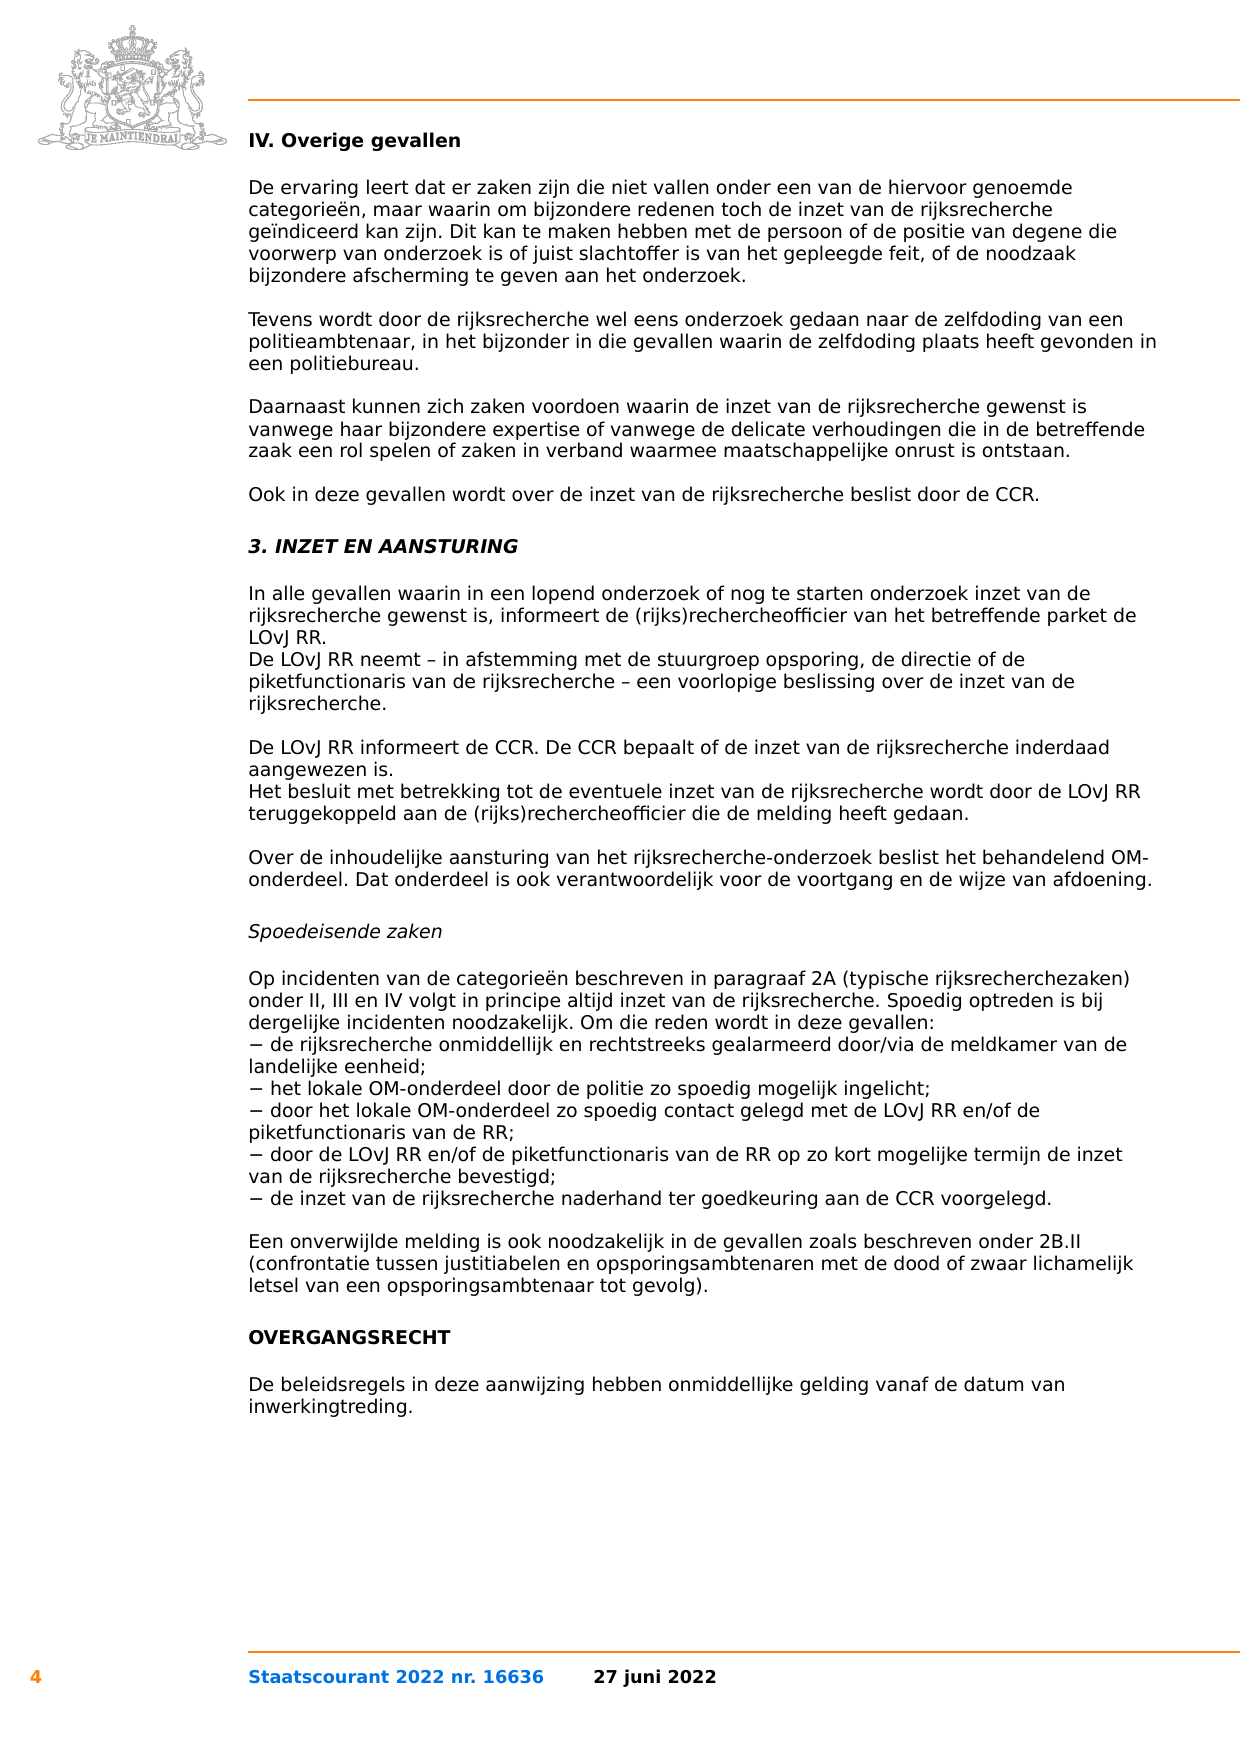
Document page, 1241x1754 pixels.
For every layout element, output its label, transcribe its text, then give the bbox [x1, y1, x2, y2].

text Ook in deze gevallen wordt over de inzet van de rijksrecherche beslist door de CCR. [248, 484, 1163, 506]
text Een onverwijlde melding is ook noodzakelijk in de gevallen zoals beschreven onder 2B.II (confrontatie tussen justitiabelen en opsporingsambtenaren met de dood of zwaar lichamelijk letsel van een opsporingsambtenaar tot gevolg). [248, 1231, 1163, 1297]
text De ervaring leert dat er zaken zijn die niet vallen onder een van de hiervoor genoemde categorieën, maar waarin om bijzondere redenen toch de inzet van de rijksrecherche geïndiceerd kan zijn. Dit kan te maken hebben met de persoon of de positie van degene die voorwerp van onderzoek is of juist slachtoffer is van het gepleegde feit, of de noodzaak bijzondere afscherming te geven aan het onderzoek. [248, 177, 1163, 287]
text − het lokale OM-onderdeel door de politie zo spoedig mogelijk ingelicht; [248, 1078, 1163, 1099]
subtitle IV. Overige gevallen [248, 130, 1163, 152]
text − door het lokale OM-onderdeel zo spoedig contact gelegd met de LOvJ RR en/of de piketfunctionaris van de RR; [248, 1099, 1163, 1143]
subtitle Spoedeisende zaken [248, 921, 1163, 943]
text Daarnaast kunnen zich zaken voordoen waarin de inzet van de rijksrecherche gewenst is vanwege haar bijzondere expertise of vanwege de delicate verhoudingen die in de betreffende zaak een rol spelen of zaken in verband waarmee maatschappelijke onrust is ontstaan. [248, 396, 1163, 462]
subtitle 3. INZET EN AANSTURING [248, 536, 1163, 558]
text Op incidenten van de categorieën beschreven in paragraaf 2A (typische rijksrecherchezaken) onder II, III en IV volgt in principe altijd inzet van de rijksrecherche. Spoedig optreden is bij dergelijke incidenten noodzakelijk. Om die reden wordt in deze gevallen: [248, 968, 1163, 1034]
text De beleidsregels in deze aanwijzing hebben onmiddellijke gelding vanaf de datum van inwerkingtreding. [248, 1374, 1163, 1418]
text De LOvJ RR neemt – in afstemming met de stuurgroep opsporing, de directie of de piketfunctionaris van de rijksrecherche – een voorlopige beslissing over de inzet van de rijksrecherche. [248, 649, 1163, 715]
text − de rijksrecherche onmiddellijk en rechtstreeks gealarmeerd door/via de meldkamer van de landelijke eenheid; [248, 1034, 1163, 1078]
text In alle gevallen waarin in een lopend onderzoek of nog te starten onderzoek inzet van de rijksrecherche gewenst is, informeert de (rijks)rechercheofficier van het betreffende parket de LOvJ RR. [248, 583, 1163, 649]
text Over de inhoudelijke aansturing van het rijksrecherche-onderzoek beslist het behandelend OM-onderdeel. Dat onderdeel is ook verantwoordelijk voor de voortgang en de wijze van afdoening. [248, 847, 1163, 891]
subtitle OVERGANGSRECHT [248, 1327, 1163, 1349]
picture [38, 25, 227, 150]
text De LOvJ RR informeert de CCR. De CCR bepaalt of de inzet van de rijksrecherche inderdaad aangewezen is. [248, 737, 1163, 781]
text − de inzet van de rijksrecherche naderhand ter goedkeuring aan de CCR voorgelegd. [248, 1187, 1163, 1209]
text − door de LOvJ RR en/of de piketfunctionaris van de RR op zo kort mogelijke termijn de inzet van de rijksrecherche bevestigd; [248, 1143, 1163, 1187]
text Het besluit met betrekking tot de eventuele inzet van de rijksrecherche wordt door de LOvJ RR teruggekoppeld aan de (rijks)rechercheofficier die de melding heeft gedaan. [248, 781, 1163, 825]
text Tevens wordt door de rijksrecherche wel eens onderzoek gedaan naar de zelfdoding van een politieambtenaar, in het bijzonder in die gevallen waarin de zelfdoding plaats heeft gevonden in een politiebureau. [248, 309, 1163, 374]
